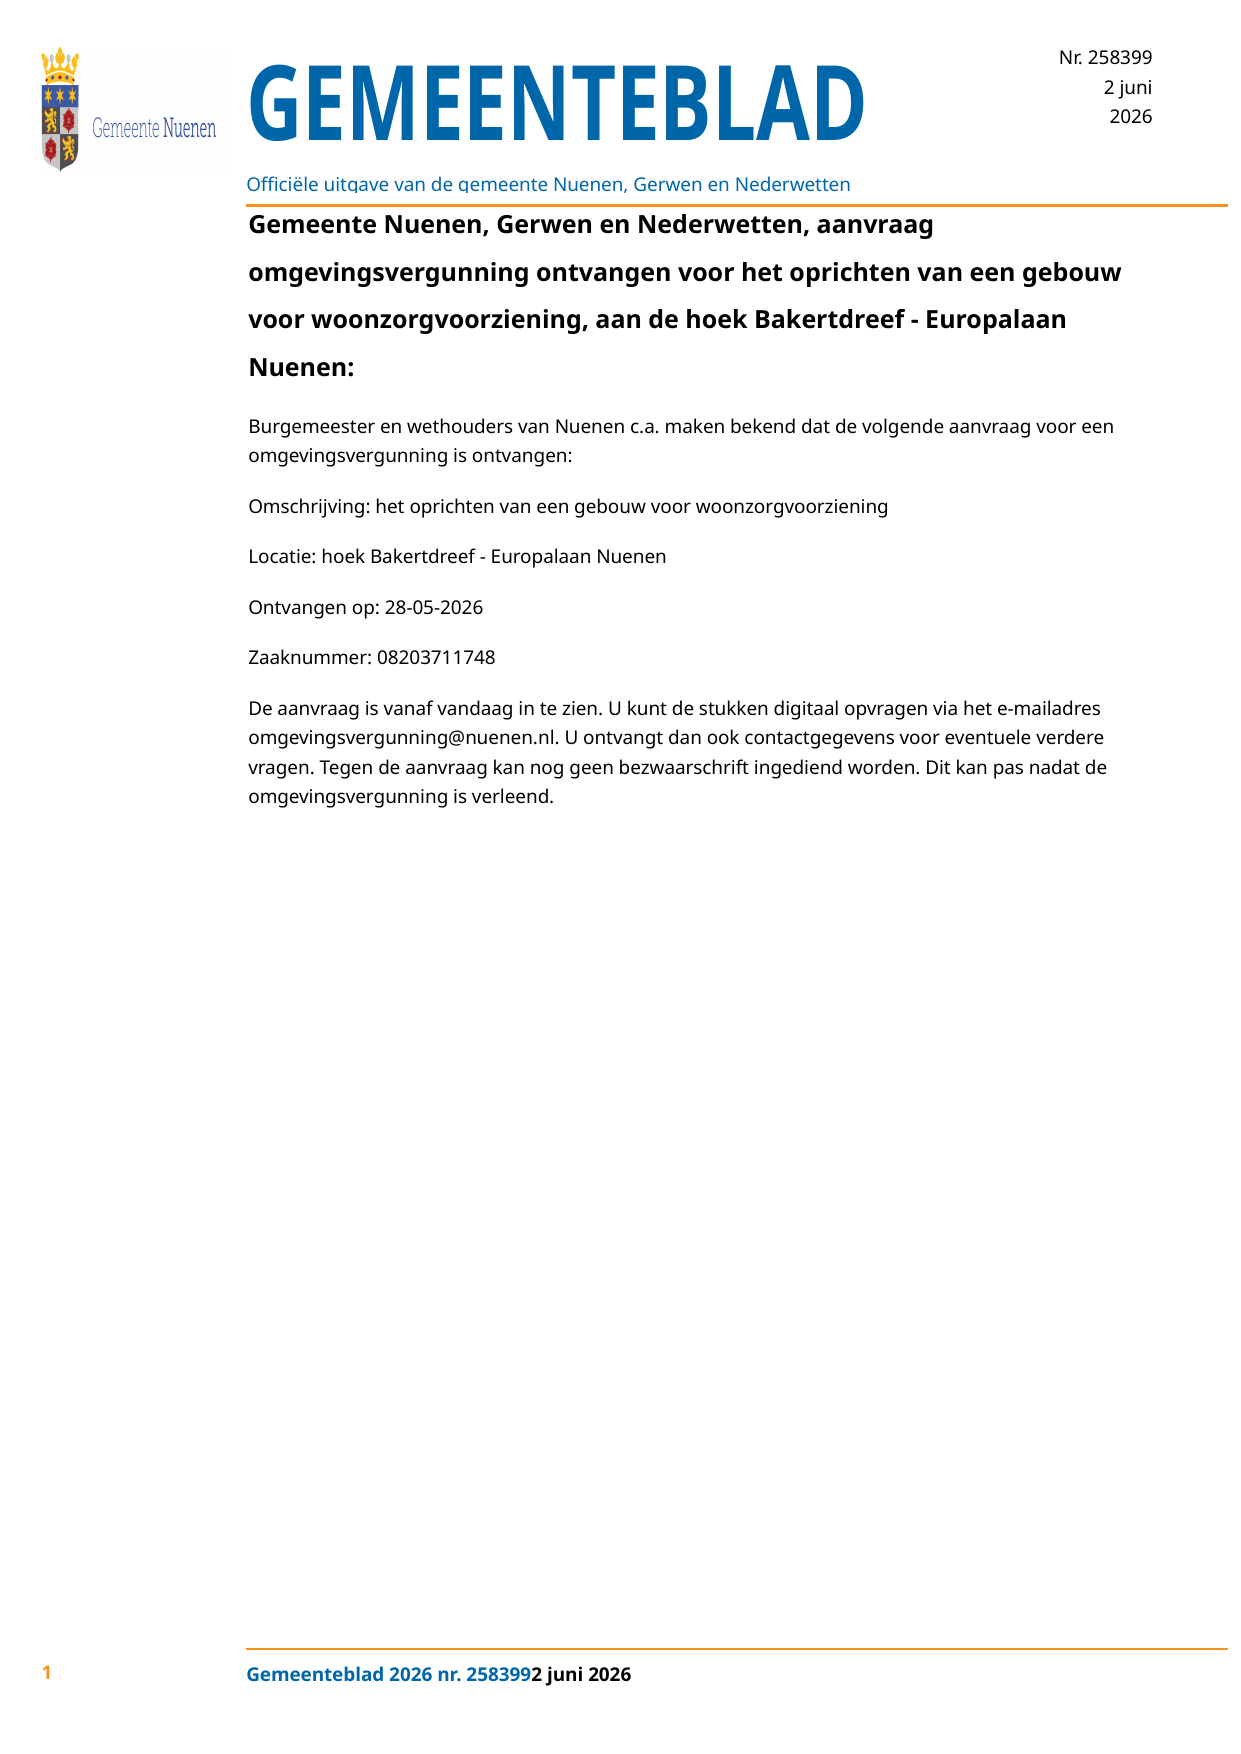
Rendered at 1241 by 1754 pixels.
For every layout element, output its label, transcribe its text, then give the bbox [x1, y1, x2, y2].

text Locatie: hoek Bakertdreef - Europalaan Nuenen [248, 543, 1152, 569]
text Burgemeester en wethouders van Nuenen c.a. maken bekend dat de volgende aanvraag voor een omgevingsvergunning is ontvangen: [248, 413, 1152, 468]
text Omschrijving: het oprichten van een gebouw voor woonzorgvoorziening [248, 493, 1152, 519]
text De aanvraag is vanaf vandaag in te zien. U kunt de stukken digitaal opvragen via het e-mailadres omgevingsvergunning@nuenen.nl. U ontvangt dan ook contactgegevens voor eventuele verdere vragen. Tegen de aanvraag kan nog geen bezwaarschrift ingediend worden. Dit kan pas nadat de omgevingsvergunning is verleend. [248, 695, 1152, 809]
text Zaaknummer: 08203711748 [248, 644, 1152, 670]
text Gemeente Nuenen, Gerwen en Nederwetten, aanvraag omgevingsvergunning ontvangen voor het oprichten van een gebouw voor woonzorgvoorziening, aan de hoek Bakertdreef - Europalaan Nuenen: [248, 207, 1152, 384]
picture [41, 47, 231, 172]
text Ontvangen op: 28-05-2026 [248, 594, 1152, 620]
